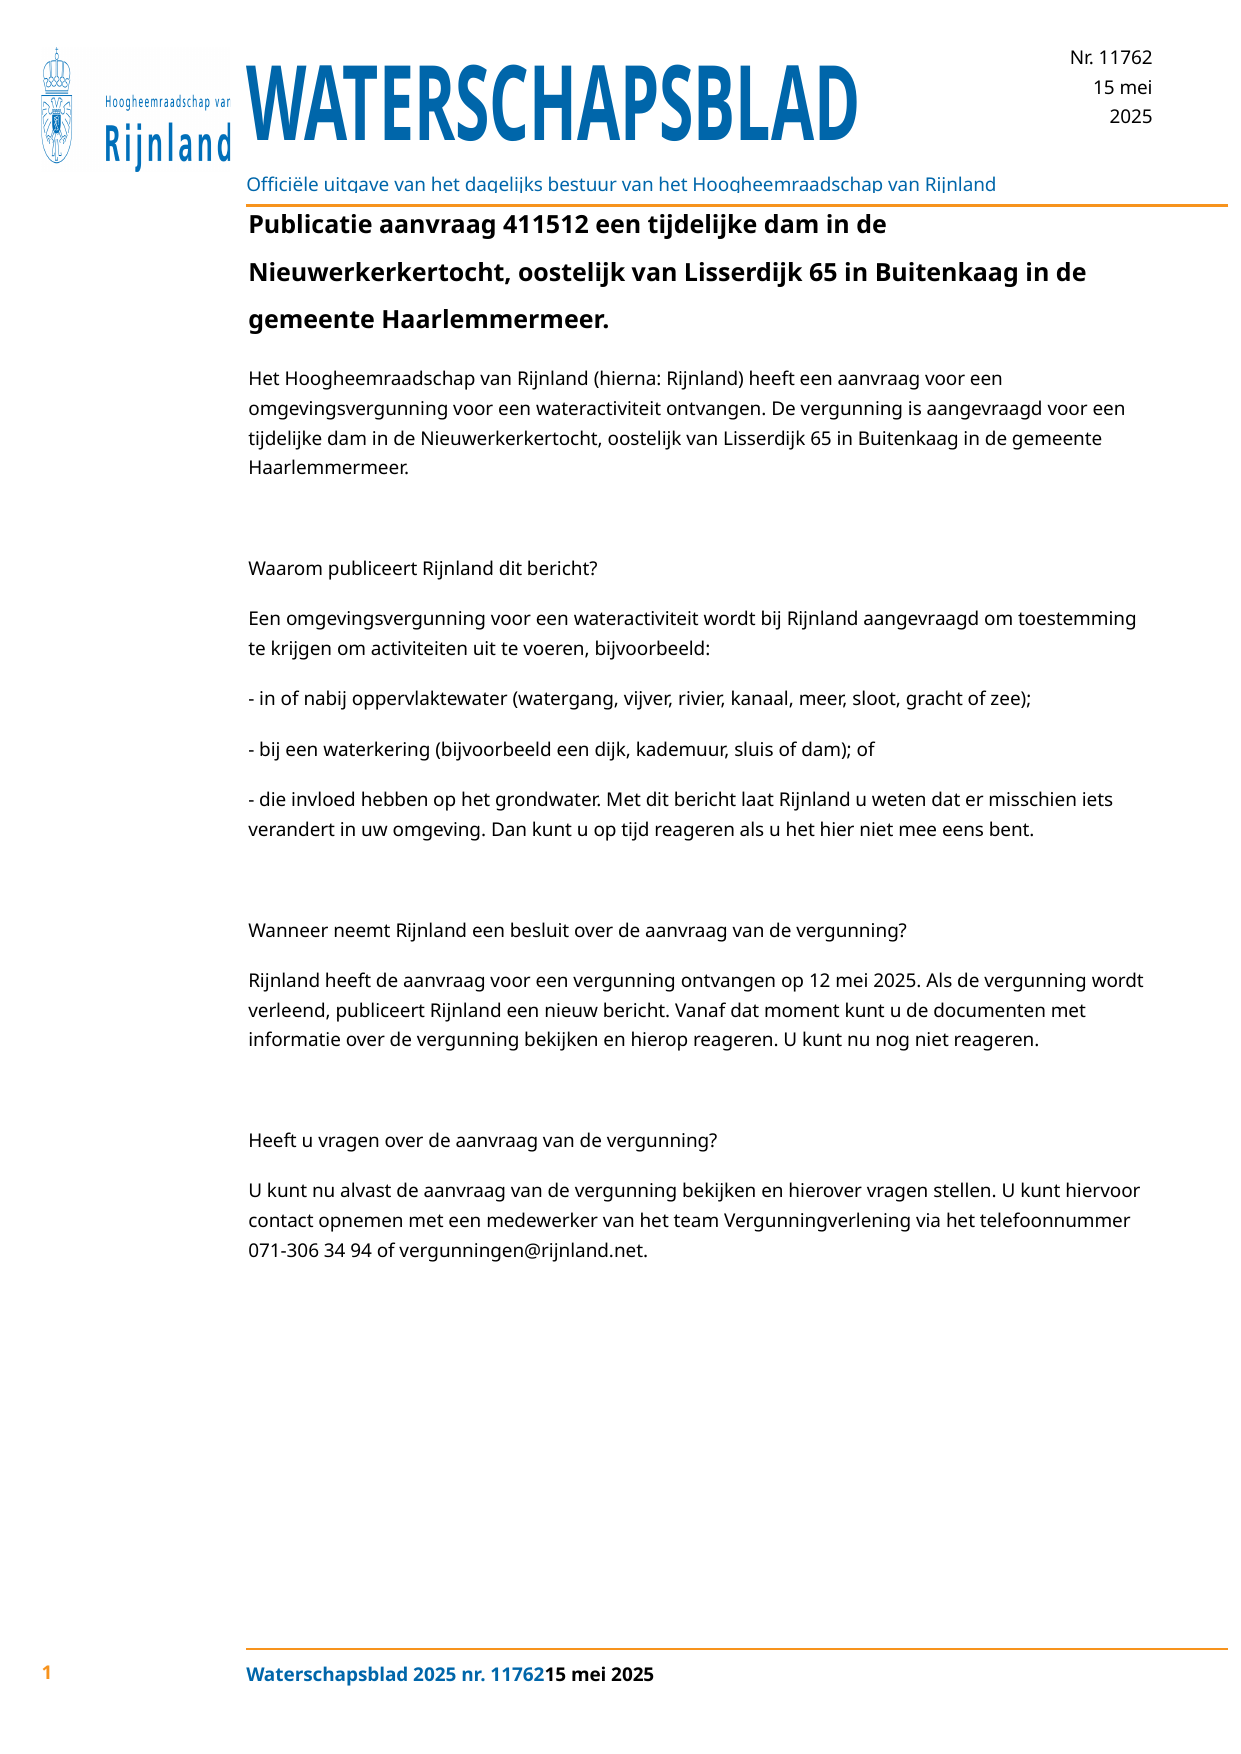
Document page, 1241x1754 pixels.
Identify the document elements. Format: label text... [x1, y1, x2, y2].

text Rijnland heeft de aanvraag voor een vergunning ontvangen op 12 mei 2025. Als de vergunning wordt verleend, publiceert Rijnland een nieuw bericht. Vanaf dat moment kunt u de documenten met informatie over de vergunning bekijken en hierop reageren. U kunt nu nog niet reageren. [248, 967, 1152, 1052]
text - bij een waterkering (bijvoorbeeld een dijk, kademuur, sluis of dam); of [248, 736, 1152, 762]
text Het Hoogheemraadschap van Rijnland (hierna: Rijnland) heeft een aanvraag voor een omgevingsvergunning voor een wateractiviteit ontvangen. De vergunning is aangevraagd voor een tijdelijke dam in de Nieuwerkerkertocht, oostelijk van Lisserdijk 65 in Buitenkaag in de gemeente Haarlemmermeer. [248, 366, 1152, 480]
text - in of nabij oppervlaktewater (watergang, vijver, rivier, kanaal, meer, sloot, gracht of zee); [248, 686, 1152, 711]
text Een omgevingsvergunning voor een wateractiviteit wordt bij Rijnland aangevraagd om toestemming te krijgen om activiteiten uit te voeren, bijvoorbeeld: [248, 606, 1152, 661]
picture [41, 47, 231, 172]
text U kunt nu alvast de aanvraag van de vergunning bekijken en hierover vragen stellen. U kunt hiervoor contact opnemen met een medewerker van het team Vergunningverlening via het telefoonnummer 071-306 34 94 of vergunningen@rijnland.net. [248, 1178, 1152, 1262]
text Publicatie aanvraag 411512 een tijdelijke dam in de Nieuwerkerkertocht, oostelijk van Lisserdijk 65 in Buitenkaag in de gemeente Haarlemmermeer. [248, 207, 1152, 336]
text - die invloed hebben op het grondwater. Met dit bericht laat Rijnland u weten dat er misschien iets verandert in uw omgeving. Dan kunt u op tijd reageren als u het hier niet mee eens bent. [248, 786, 1152, 842]
text Waarom publiceert Rijnland dit bericht? [248, 555, 1152, 581]
text Heeft u vragen over de aanvraag van de vergunning? [248, 1127, 1152, 1153]
text Wanneer neemt Rijnland een besluit over de aanvraag van de vergunning? [248, 917, 1152, 942]
